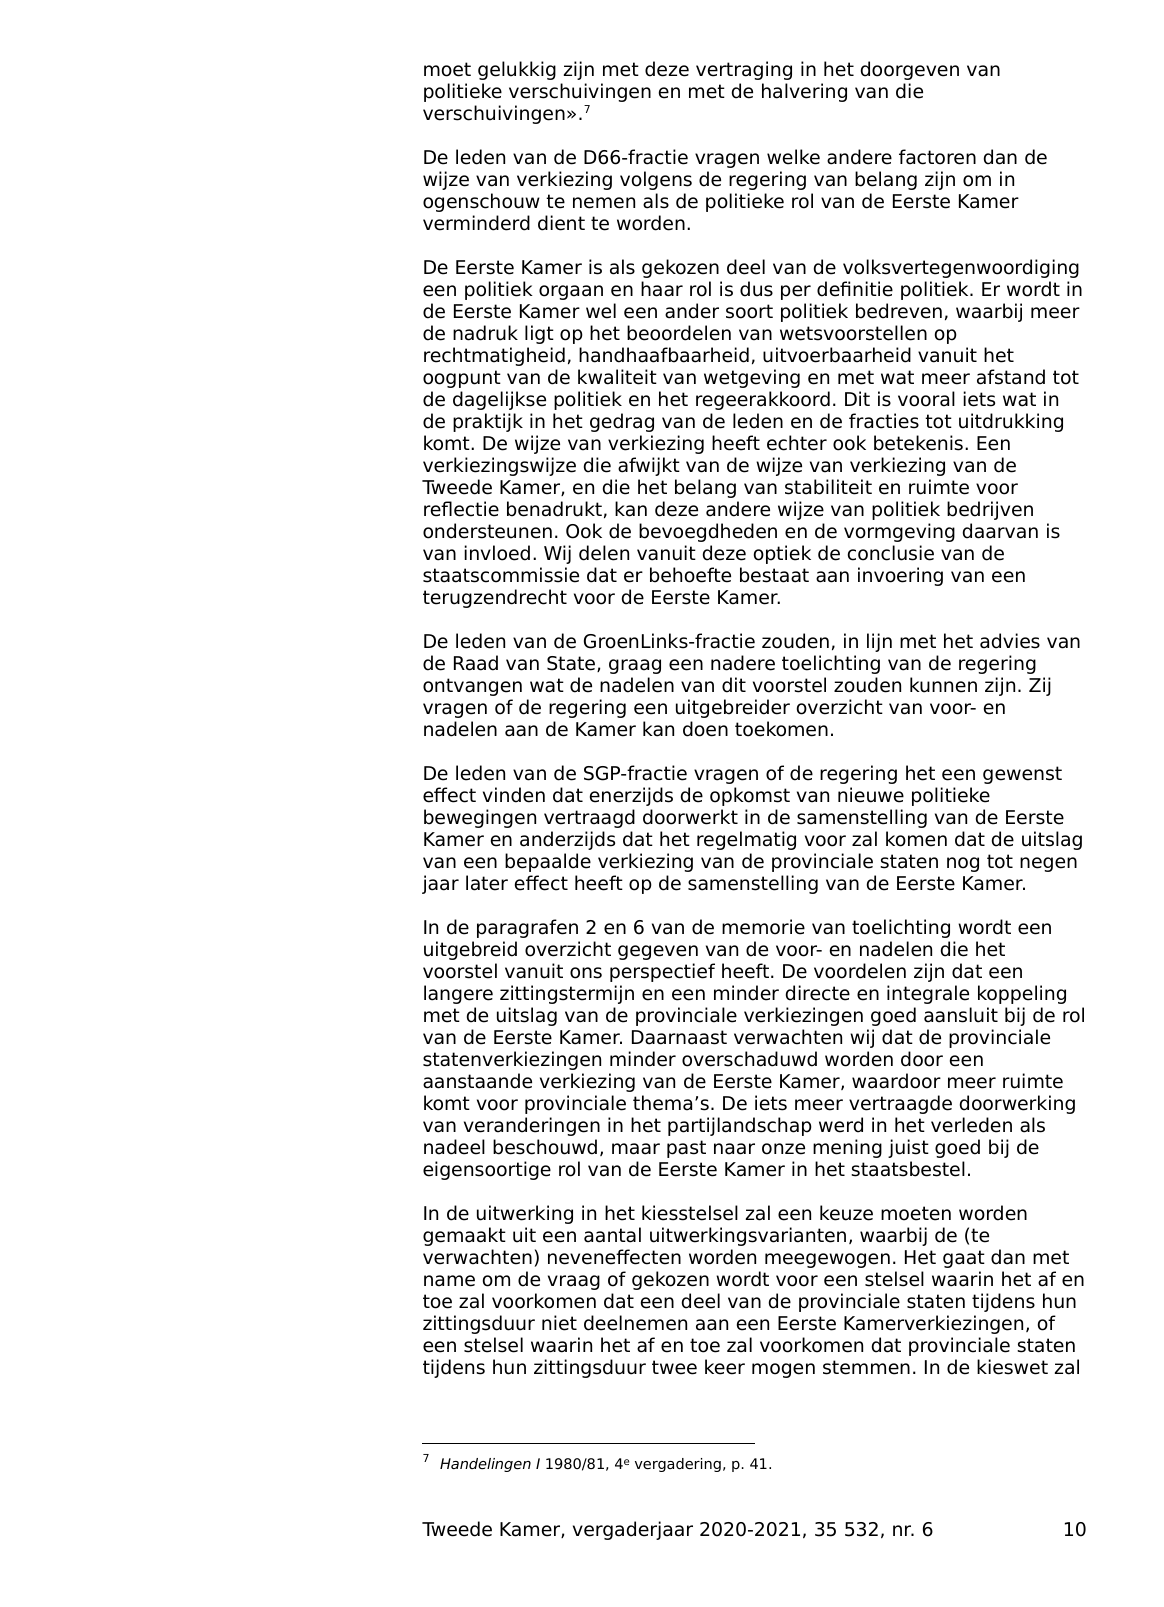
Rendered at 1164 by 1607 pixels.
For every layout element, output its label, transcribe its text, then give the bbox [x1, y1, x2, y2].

text In de uitwerking in het kiesstelsel zal een keuze moeten worden gemaakt uit een aantal uitwerkingsvarianten, waarbij de (te verwachten) neveneffecten worden meegewogen. Het gaat dan met name om de vraag of gekozen wordt voor een stelsel waarin het af en toe zal voorkomen dat een deel van de provinciale staten tijdens hun zittingsduur niet deelnemen aan een Eerste Kamerverkiezingen, of een stelsel waarin het af en toe zal voorkomen dat provinciale staten tijdens hun zittingsduur twee keer mogen stemmen. In de kieswet zal [422, 1203, 1087, 1379]
text De Eerste Kamer is als gekozen deel van de volksvertegenwoordiging een politiek orgaan en haar rol is dus per definitie politiek. Er wordt in de Eerste Kamer wel een ander soort politiek bedreven, waarbij meer de nadruk ligt op het beoordelen van wetsvoorstellen op rechtmatigheid, handhaafbaarheid, uitvoerbaarheid vanuit het oogpunt van de kwaliteit van wetgeving en met wat meer afstand tot de dagelijkse politiek en het regeerakkoord. Dit is vooral iets wat in de praktijk in het gedrag van de leden en de fracties tot uitdrukking komt. De wijze van verkiezing heeft echter ook betekenis. Een verkiezingswijze die afwijkt van de wijze van verkiezing van de Tweede Kamer, en die het belang van stabiliteit en ruimte voor reflectie benadrukt, kan deze andere wijze van politiek bedrijven ondersteunen. Ook de bevoegdheden en de vormgeving daarvan is van invloed. Wij delen vanuit deze optiek de conclusie van de staatscommissie dat er behoefte bestaat aan invoering van een terugzendrecht voor de Eerste Kamer. [422, 257, 1087, 609]
text De leden van de D66-fractie vragen welke andere factoren dan de wijze van verkiezing volgens de regering van belang zijn om in ogenschouw te nemen als de politieke rol van de Eerste Kamer verminderd dient te worden. [422, 147, 1087, 235]
text De leden van de SGP-fractie vragen of de regering het een gewenst effect vinden dat enerzijds de opkomst van nieuwe politieke bewegingen vertraagd doorwerkt in de samenstelling van de Eerste Kamer en anderzijds dat het regelmatig voor zal komen dat de uitslag van een bepaalde verkiezing van de provinciale staten nog tot negen jaar later effect heeft op de samenstelling van de Eerste Kamer. [422, 763, 1087, 895]
text Handelingen I 1980/81, 4e vergadering, p. 41. [422, 1452, 1087, 1474]
text moet gelukkig zijn met deze vertraging in het doorgeven van politieke verschuivingen en met de halvering van die verschuivingen». [422, 59, 1087, 125]
text In de paragrafen 2 en 6 van de memorie van toelichting wordt een uitgebreid overzicht gegeven van de voor- en nadelen die het voorstel vanuit ons perspectief heeft. De voordelen zijn dat een langere zittingstermijn en een minder directe en integrale koppeling met de uitslag van de provinciale verkiezingen goed aansluit bij de rol van de Eerste Kamer. Daarnaast verwachten wij dat de provinciale statenverkiezingen minder overschaduwd worden door een aanstaande verkiezing van de Eerste Kamer, waardoor meer ruimte komt voor provinciale thema’s. De iets meer vertraagde doorwerking van veranderingen in het partijlandschap werd in het verleden als nadeel beschouwd, maar past naar onze mening juist goed bij de eigensoortige rol van de Eerste Kamer in het staatsbestel. [422, 917, 1087, 1181]
text De leden van de GroenLinks-fractie zouden, in lijn met het advies van de Raad van State, graag een nadere toelichting van de regering ontvangen wat de nadelen van dit voorstel zouden kunnen zijn. Zij vragen of de regering een uitgebreider overzicht van voor- en nadelen aan de Kamer kan doen toekomen. [422, 631, 1087, 741]
